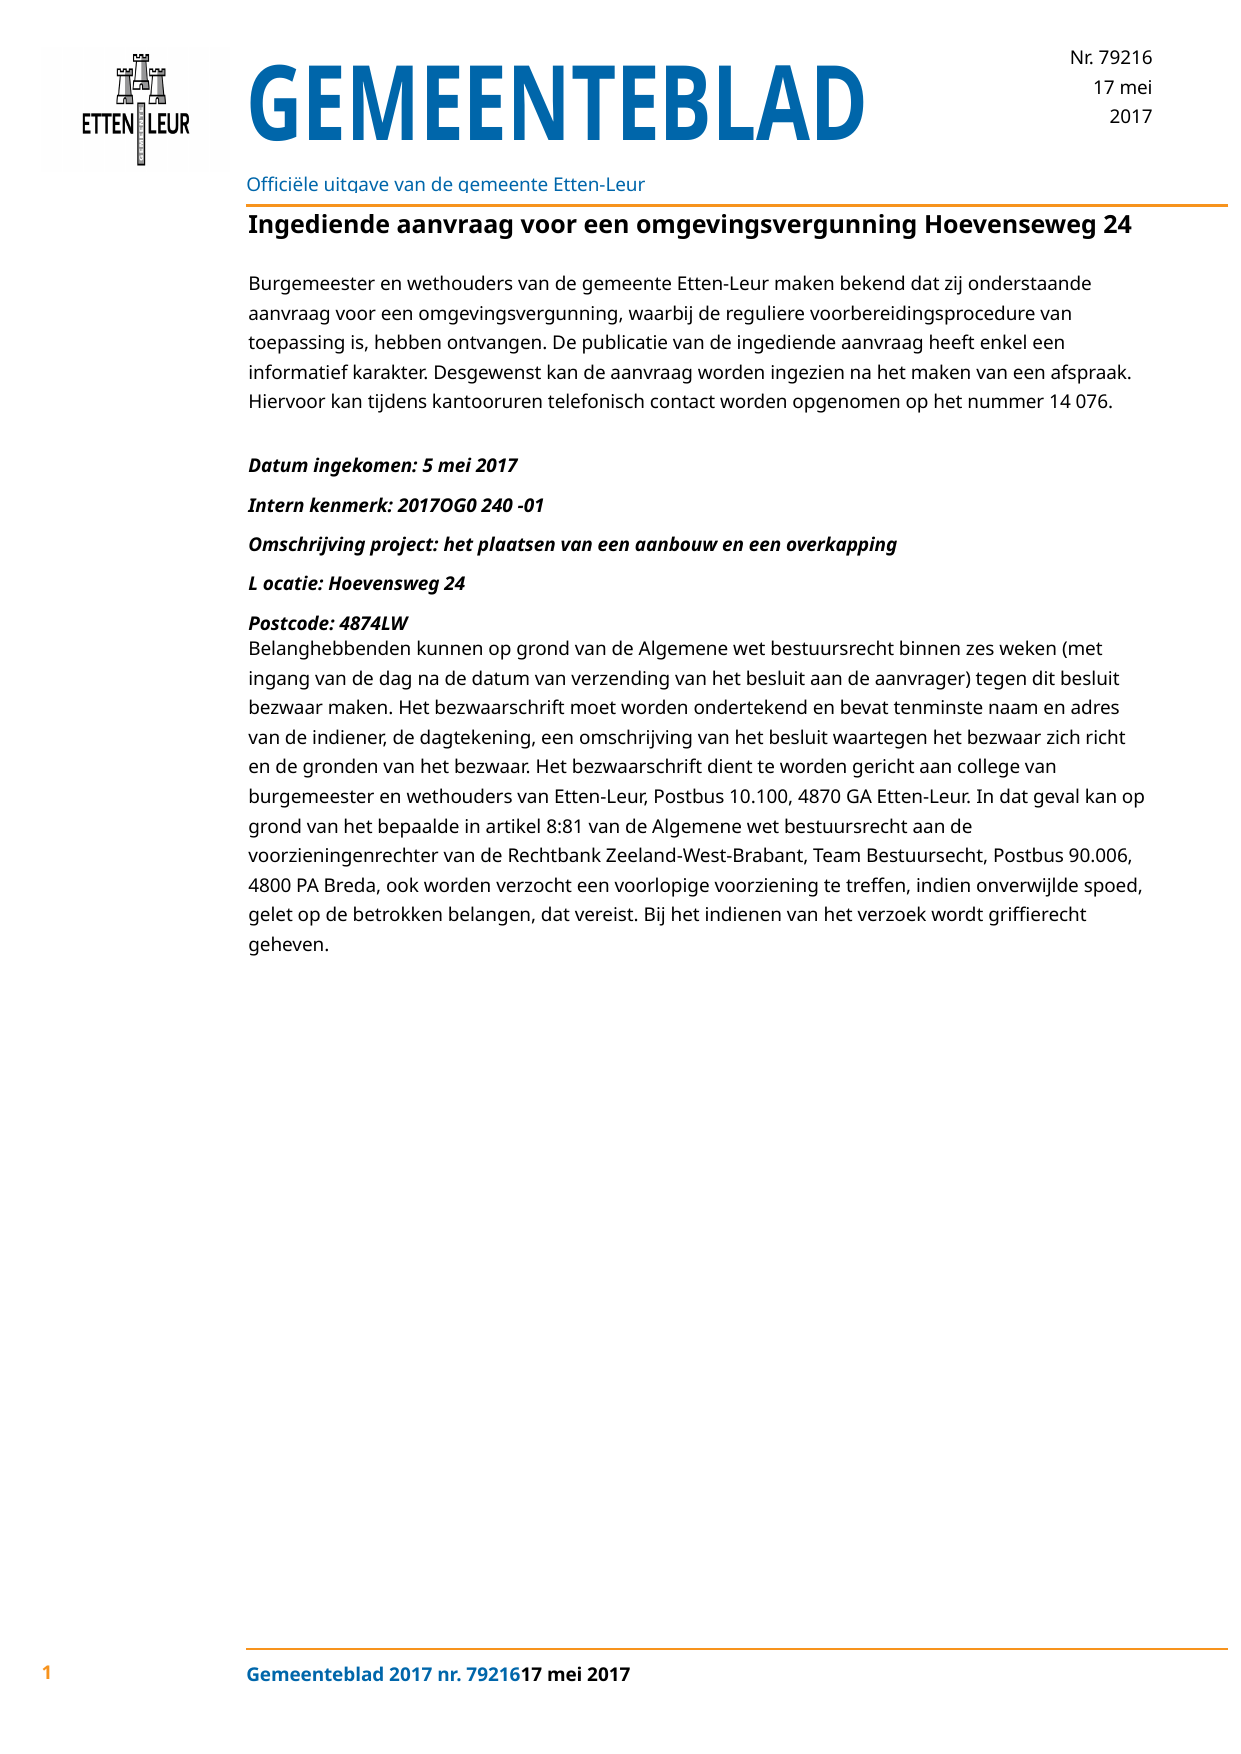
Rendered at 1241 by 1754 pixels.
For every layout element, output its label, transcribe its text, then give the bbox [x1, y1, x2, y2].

text Datum ingekomen: 5 mei 2017 [248, 453, 1152, 478]
text Postcode: 4874LW [248, 610, 1152, 635]
text Burgemeester en wethouders van de gemeente Etten-Leur maken bekend dat zij onderstaande aanvraag voor een omgevingsvergunning, waarbij de reguliere voorbereidingsprocedure van toepassing is, hebben ontvangen. De publicatie van de ingediende aanvraag heeft enkel een informatief karakter. Desgewenst kan de aanvraag worden ingezien na het maken van een afspraak. Hiervoor kan tijdens kantooruren telefonisch contact worden opgenomen op het nummer 14 076. [248, 270, 1152, 414]
text Belanghebbenden kunnen op grond van de Algemene wet bestuursrecht binnen zes weken (met ingang van de dag na de datum van verzending van het besluit aan de aanvrager) tegen dit besluit bezwaar maken. Het bezwaarschrift moet worden ondertekend en bevat tenminste naam en adres van de indiener, de dagtekening, een omschrijving van het besluit waartegen het bezwaar zich richt en de gronden van het bezwaar. Het bezwaarschrift dient te worden gericht aan college van burgemeester en wethouders van Etten-Leur, Postbus 10.100, 4870 GA Etten-Leur. In dat geval kan op grond van het bepaalde in artikel 8:81 van de Algemene wet bestuursrecht aan de voorzieningenrechter van de Rechtbank Zeeland-West-Brabant, Team Bestuursecht, Postbus 90.006, 4800 PA Breda, ook worden verzocht een voorlopige voorziening te treffen, indien onverwijlde spoed, gelet op de betrokken belangen, dat vereist. Bij het indienen van het verzoek wordt griffierecht geheven. [248, 635, 1152, 957]
text Omschrijving project: het plaatsen van een aanbouw en een overkapping [248, 531, 1152, 557]
picture [41, 47, 231, 172]
text Ingediende aanvraag voor een omgevingsvergunning Hoevenseweg 24 [248, 207, 1152, 241]
text L ocatie: Hoevensweg 24 [248, 570, 1152, 596]
text Intern kenmerk: 2017OG0 240 -01 [248, 492, 1152, 518]
